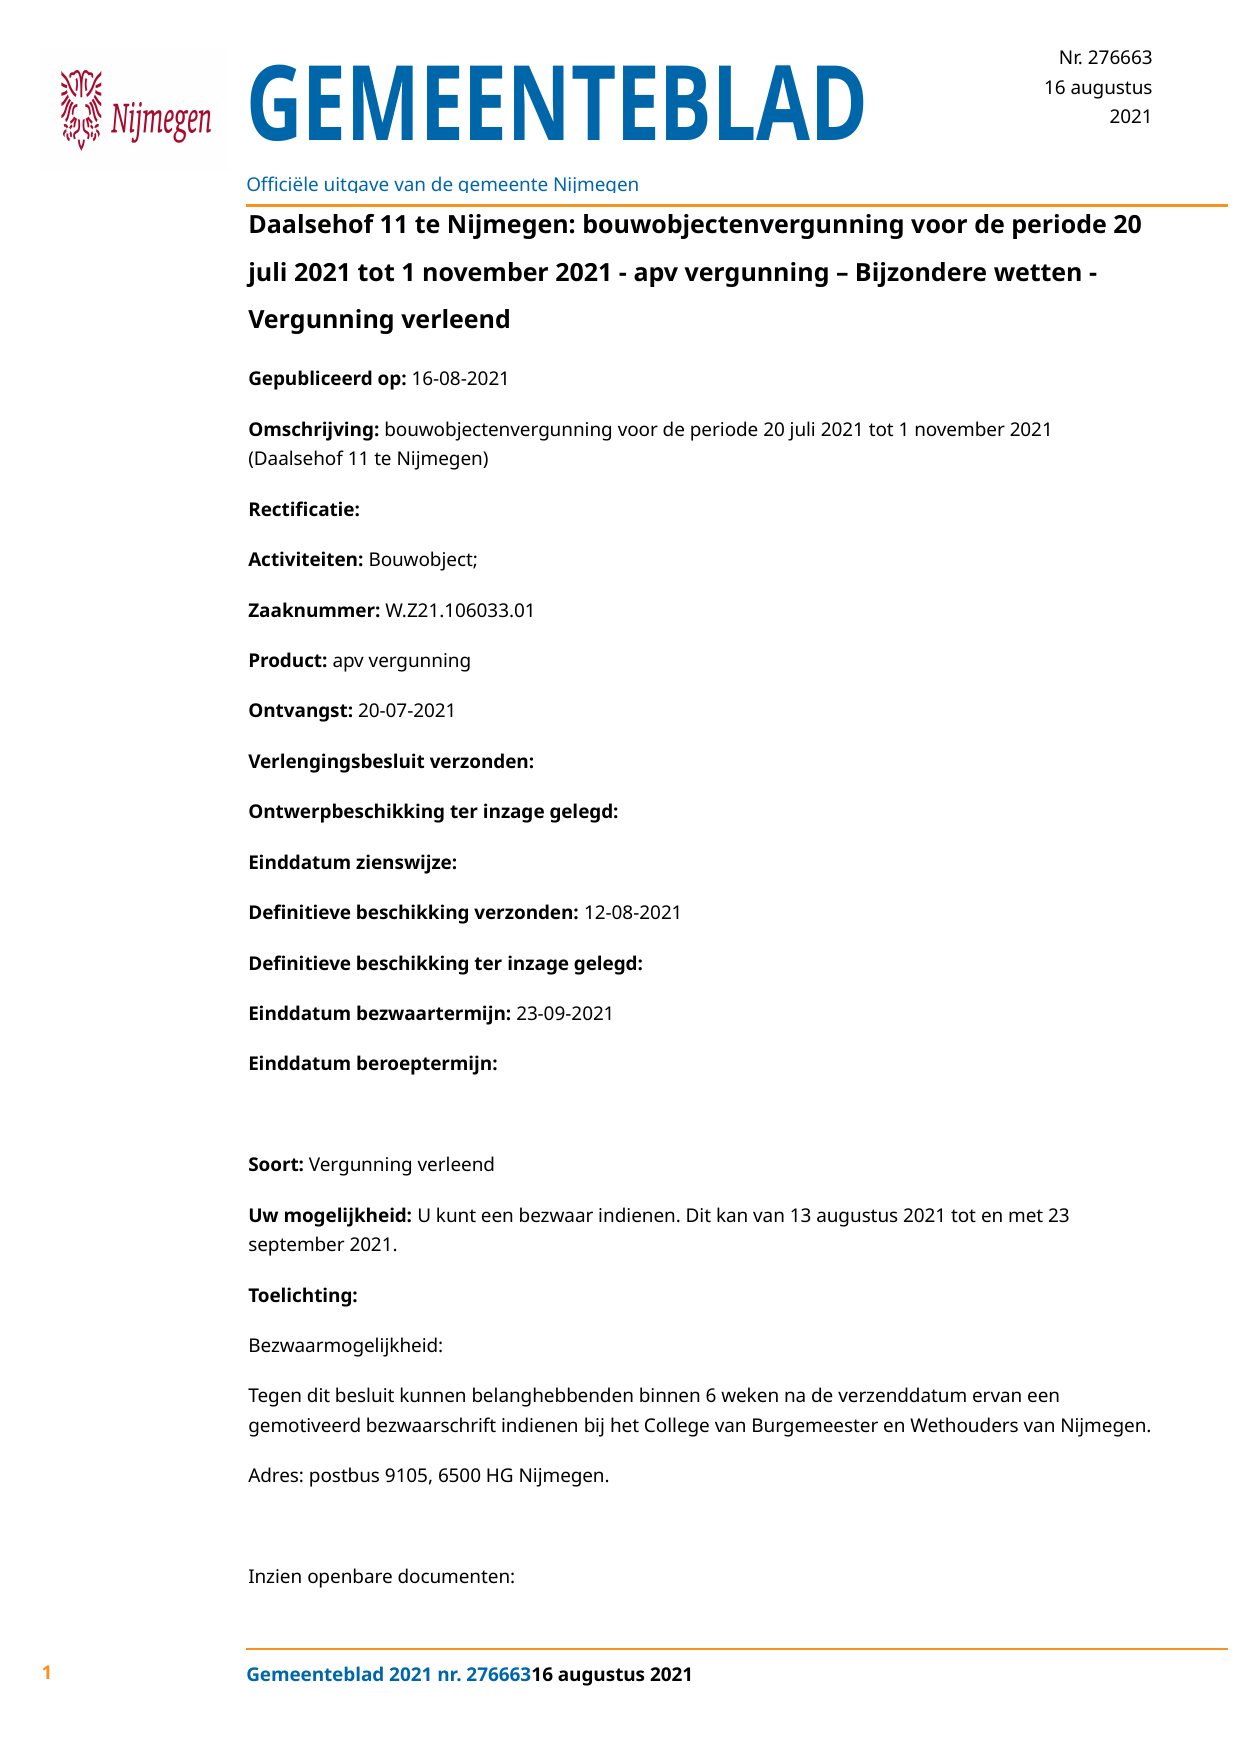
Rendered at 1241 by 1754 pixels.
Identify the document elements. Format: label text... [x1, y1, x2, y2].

text Adres: postbus 9105, 6500 HG Nijmegen. [248, 1463, 1152, 1488]
text Einddatum beroeptermijn: [248, 1051, 1152, 1076]
picture [41, 47, 231, 172]
text Product: apv vergunning [248, 647, 1152, 673]
text Bezwaarmogelijkheid: [248, 1332, 1152, 1358]
text Activiteiten: Bouwobject; [248, 546, 1152, 572]
text Gepubliceerd op: 16-08-2021 [248, 366, 1152, 391]
text Toelichting: [248, 1282, 1152, 1307]
text Soort: Vergunning verleend [248, 1151, 1152, 1177]
text Definitieve beschikking ter inzage gelegd: [248, 950, 1152, 975]
text Ontvangst: 20-07-2021 [248, 698, 1152, 723]
text Uw mogelijkheid: U kunt een bezwaar indienen. Dit kan van 13 augustus 2021 tot en met 23 september 2021. [248, 1202, 1152, 1257]
text Rectificatie: [248, 496, 1152, 522]
text Zaaknummer: W.Z21.106033.01 [248, 597, 1152, 622]
text Einddatum zienswijze: [248, 849, 1152, 874]
text Inzien openbare documenten: [248, 1563, 1152, 1589]
text Ontwerpbeschikking ter inzage gelegd: [248, 798, 1152, 824]
text Omschrijving: bouwobjectenvergunning voor de periode 20 juli 2021 tot 1 november 2021 (Daalsehof 11 te Nijmegen) [248, 416, 1152, 471]
text Verlengingsbesluit verzonden: [248, 748, 1152, 774]
text Definitieve beschikking verzonden: 12-08-2021 [248, 899, 1152, 925]
text Daalsehof 11 te Nijmegen: bouwobjectenvergunning voor de periode 20 juli 2021 tot 1 november 2021 - apv vergunning – Bijzondere wetten - Vergunning verleend [248, 207, 1152, 336]
text Einddatum bezwaartermijn: 23-09-2021 [248, 1000, 1152, 1026]
text Tegen dit besluit kunnen belanghebbenden binnen 6 weken na de verzenddatum ervan een gemotiveerd bezwaarschrift indienen bij het College van Burgemeester en Wethouders van Nijmegen. [248, 1383, 1152, 1438]
